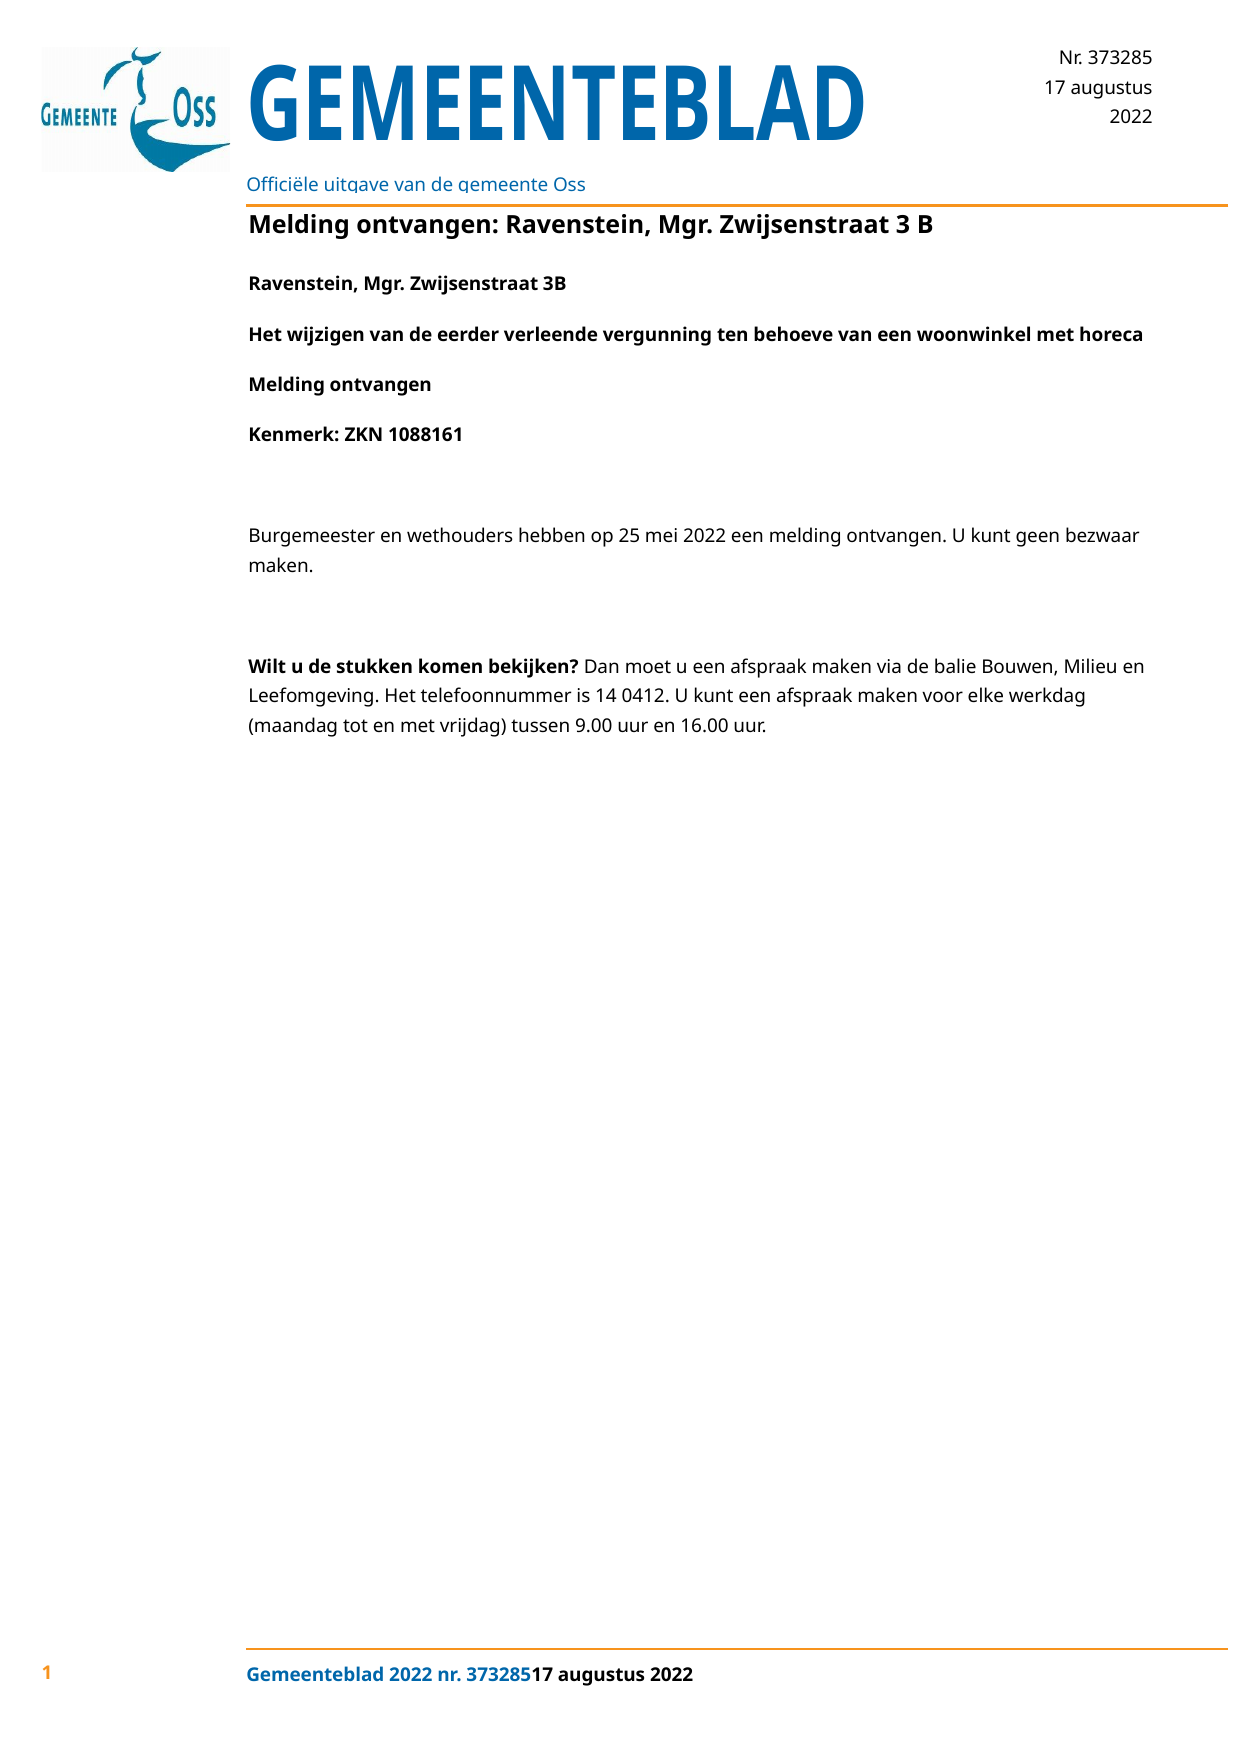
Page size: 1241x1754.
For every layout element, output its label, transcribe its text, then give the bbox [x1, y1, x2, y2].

text Burgemeester en wethouders hebben op 25 mei 2022 een melding ontvangen. U kunt geen bezwaar maken. [248, 522, 1152, 578]
text Melding ontvangen: Ravenstein, Mgr. Zwijsenstraat 3 B [248, 207, 1152, 241]
text Kenmerk: ZKN 1088161 [248, 422, 1152, 447]
text Ravenstein, Mgr. Zwijsenstraat 3B [248, 270, 1152, 296]
text Het wijzigen van de eerder verleende vergunning ten behoeve van een woonwinkel met horeca [248, 321, 1152, 346]
picture [41, 47, 231, 172]
text Melding ontvangen [248, 371, 1152, 397]
text Wilt u de stukken komen bekijken? Dan moet u een afspraak maken via de balie Bouwen, Milieu en Leefomgeving. Het telefoonnummer is 14 0412. U kunt een afspraak maken voor elke werkdag (maandag tot en met vrijdag) tussen 9.00 uur en 16.00 uur. [248, 653, 1152, 738]
